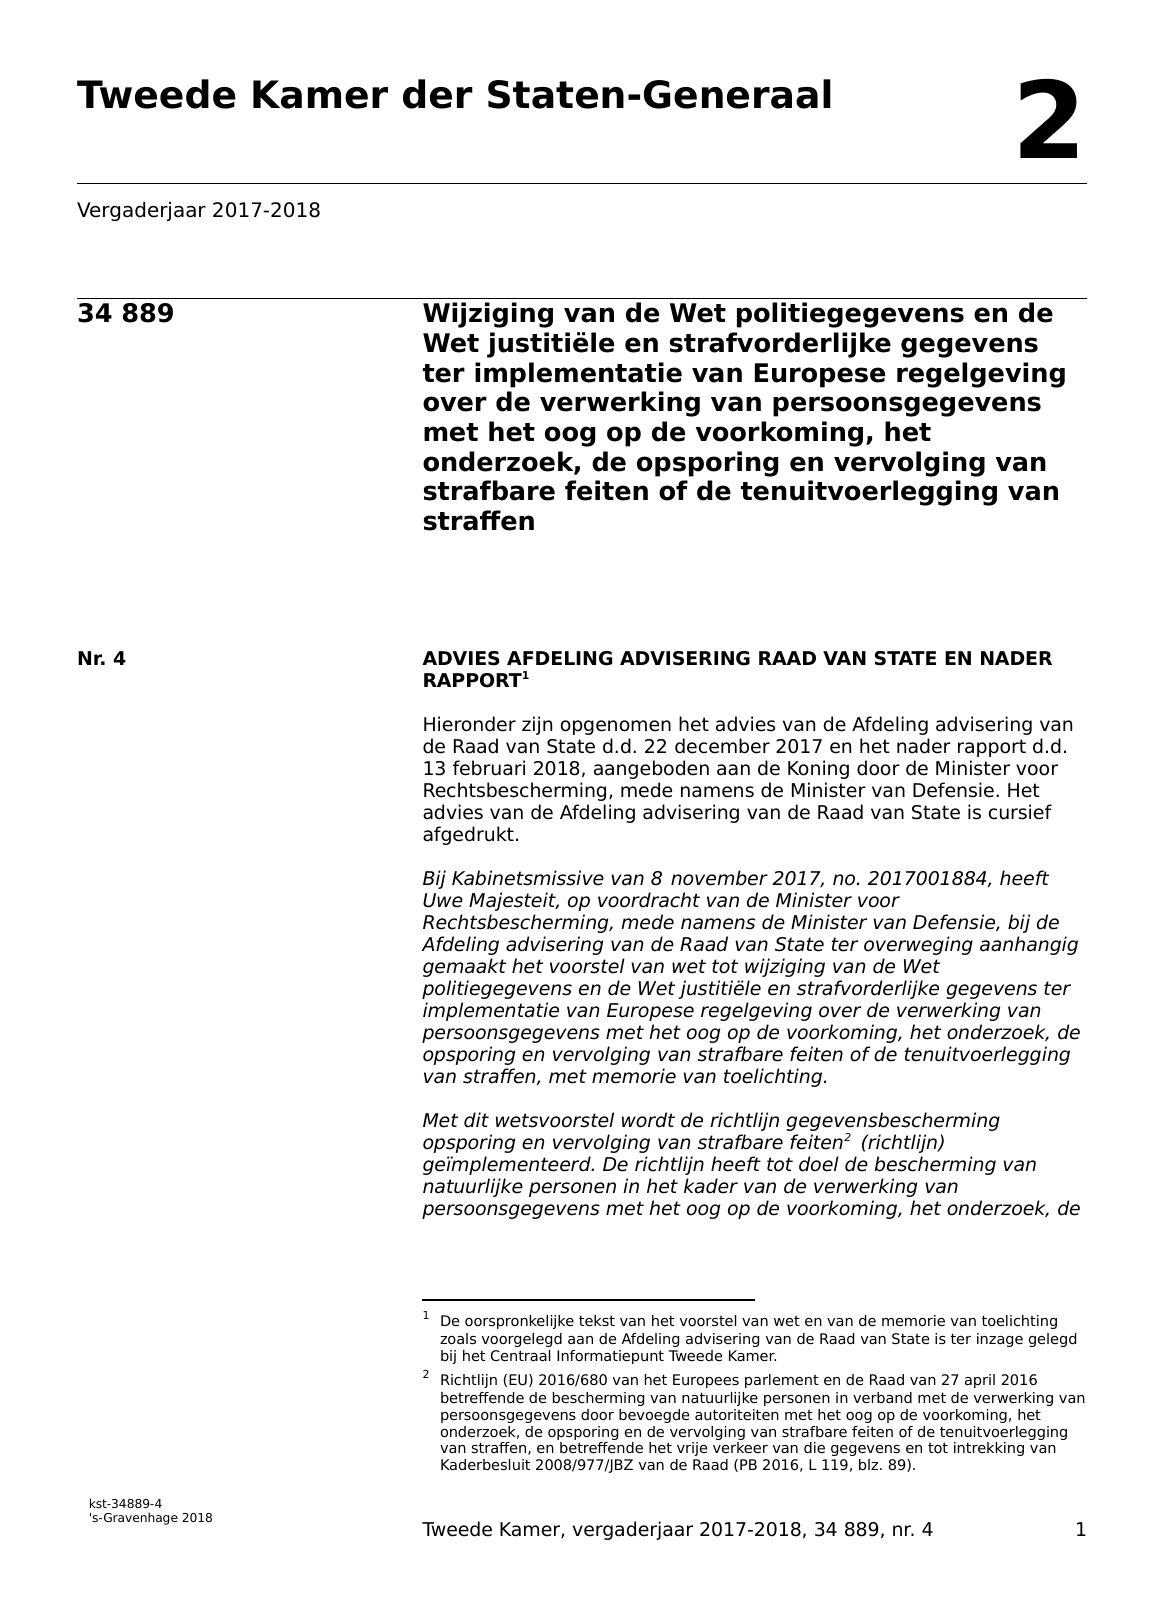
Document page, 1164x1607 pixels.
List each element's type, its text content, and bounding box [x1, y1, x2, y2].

text kst-34889-4 [88, 1497, 323, 1511]
text Richtlijn (EU) 2016/680 van het Europees parlement en de Raad van 27 april 2016 betreffende de bescherming van natuurlijke personen in verband met de verwerking van persoonsgegevens door bevoegde autoriteiten met het oog op de voorkoming, het onderzoek, de opsporing en de vervolging van strafbare feiten of de tenuitvoerlegging van straffen, en betreffende het vrije verkeer van die gegevens en tot intrekking van Kaderbesluit 2008/977/JBZ van de Raad (PB 2016, L 119, blz. 89). [422, 1368, 1087, 1474]
table_header Tweede Kamer der Staten-Generaal [77, 59, 886, 183]
text Met dit wetsvoorstel wordt de richtlijn gegevensbescherming opsporing en vervolging van strafbare feiten (richtlijn) geïmplementeerd. De richtlijn heeft tot doel de bescherming van natuurlijke personen in het kader van de verwerking van persoonsgegevens met het oog op de voorkoming, het onderzoek, de [422, 1110, 1087, 1219]
text Bij Kabinetsmissive van 8 november 2017, no. 2017001884, heeft Uwe Majesteit, op voordracht van de Minister voor Rechtsbescherming, mede namens de Minister van Defensie, bij de Afdeling advisering van de Raad van State ter overweging aanhangig gemaakt het voorstel van wet tot wijziging van de Wet politiegegevens en de Wet justitiële en strafvorderlijke gegevens ter implementatie van Europese regelgeving over de verwerking van persoonsgegevens met het oog op de voorkoming, het onderzoek, de opsporing en vervolging van strafbare feiten of de tenuitvoerlegging van straffen, met memorie van toelichting. [422, 868, 1087, 1087]
table_header 2 [886, 59, 1087, 183]
text Hieronder zijn opgenomen het advies van de Afdeling advisering van de Raad van State d.d. 22 december 2017 en het nader rapport d.d. 13 februari 2018, aangeboden aan de Koning door de Minister voor Rechtsbescherming, mede namens de Minister van Defensie. Het advies van de Afdeling advisering van de Raad van State is cursief afgedrukt. [422, 714, 1087, 846]
subtitle 34 889 Wijziging van de Wet politiegegevens en de Wet justitiële en strafvorderlijke gegevens ter implementatie van Europese regelgeving over de verwerking van persoonsgegevens met het oog op de voorkoming, het onderzoek, de opsporing en vervolging van strafbare feiten of de tenuitvoerlegging van straffen [77, 299, 1087, 536]
text De oorspronkelijke tekst van het voorstel van wet en van de memorie van toelichting zoals voorgelegd aan de Afdeling advisering van de Raad van State is ter inzage gelegd bij het Centraal Informatiepunt Tweede Kamer. [422, 1309, 1087, 1365]
table_cell Vergaderjaar 2017-2018 [77, 184, 1087, 298]
text 's-Gravenhage 2018 [88, 1511, 323, 1525]
subtitle Nr. 4 ADVIES AFDELING ADVISERING RAAD VAN STATE EN NADER RAPPORT [77, 647, 1087, 691]
